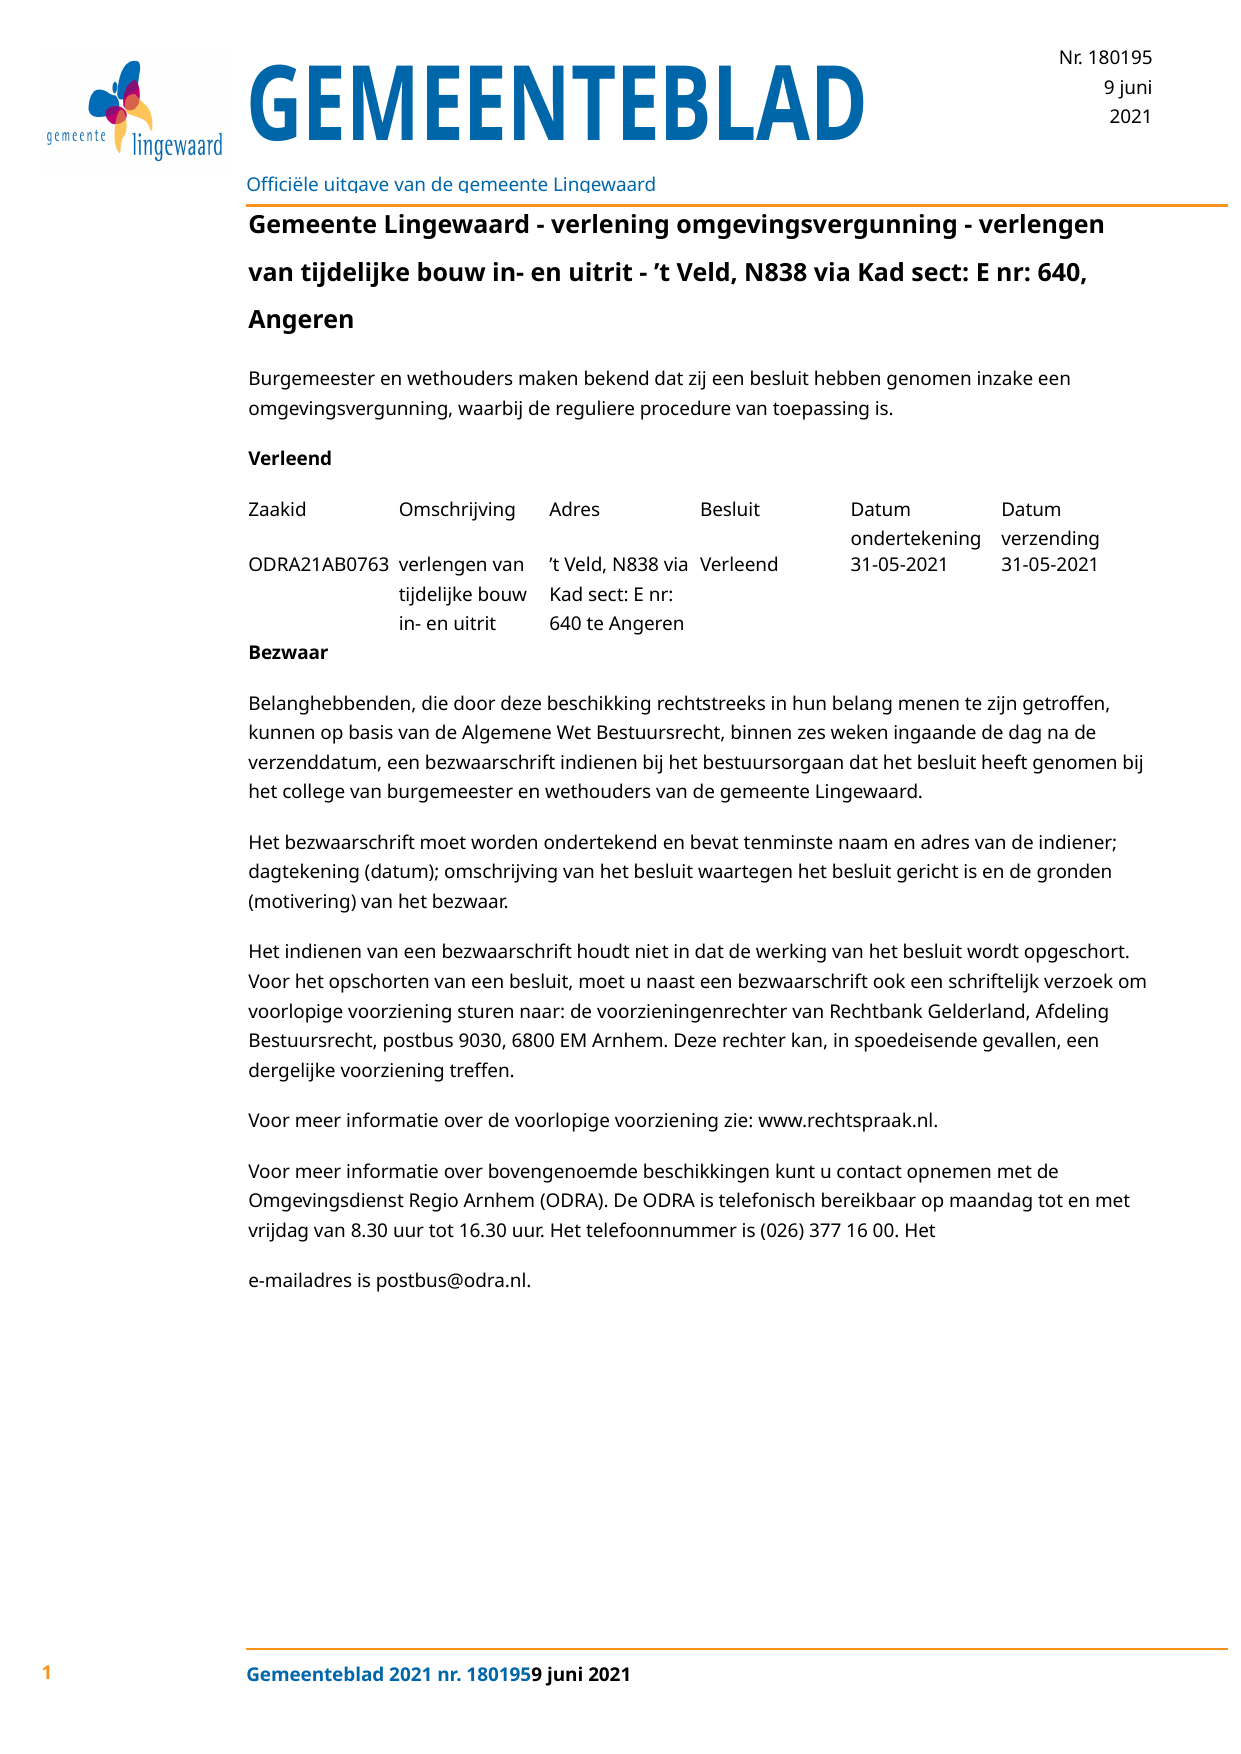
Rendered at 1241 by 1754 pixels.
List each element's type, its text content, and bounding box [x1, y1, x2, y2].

table_header Datum ondertekening [850, 496, 1001, 551]
text Bezwaar [248, 639, 1152, 665]
table_header Besluit [700, 496, 850, 551]
table_cell ODRA21AB0763 [248, 551, 398, 636]
picture [41, 47, 231, 172]
table_cell Verleend [700, 551, 850, 636]
text Verleend [248, 446, 1152, 471]
text Het bezwaarschrift moet worden ondertekend en bevat tenminste naam en adres van de indiener; dagtekening (datum); omschrijving van het besluit waartegen het besluit gericht is en de gronden (motivering) van het bezwaar. [248, 829, 1152, 914]
text Voor meer informatie over de voorlopige voorziening zie: www.rechtspraak.nl. [248, 1107, 1152, 1133]
table_header Adres [549, 496, 700, 551]
text Gemeente Lingewaard - verlening omgevingsvergunning - verlengen van tijdelijke bouw in- en uitrit - ’t Veld, N838 via Kad sect: E nr: 640, Angeren [248, 207, 1152, 336]
table_cell ’t Veld, N838 via Kad sect: E nr: 640 te Angeren [549, 551, 700, 636]
text Belanghebbenden, die door deze beschikking rechtstreeks in hun belang menen te zijn getroffen, kunnen op basis van de Algemene Wet Bestuursrecht, binnen zes weken ingaande de dag na de verzenddatum, een bezwaarschrift indienen bij het bestuursorgaan dat het besluit heeft genomen bij het college van burgemeester en wethouders van de gemeente Lingewaard. [248, 690, 1152, 804]
table_header Datum verzending [1001, 496, 1152, 551]
table_cell 31-05-2021 [850, 551, 1001, 636]
table_cell verlengen van tijdelijke bouw in- en uitrit [399, 551, 549, 636]
text Het indienen van een bezwaarschrift houdt niet in dat de werking van het besluit wordt opgeschort. Voor het opschorten van een besluit, moet u naast een bezwaarschrift ook een schriftelijk verzoek om voorlopige voorziening sturen naar: de voorzieningenrechter van Rechtbank Gelderland, Afdeling Bestuursrecht, postbus 9030, 6800 EM Arnhem. Deze rechter kan, in spoedeisende gevallen, een dergelijke voorziening treffen. [248, 939, 1152, 1083]
table_header Zaakid [248, 496, 398, 551]
text e-mailadres is postbus@odra.nl. [248, 1267, 1152, 1293]
text Voor meer informatie over bovengenoemde beschikkingen kunt u contact opnemen met de Omgevingsdienst Regio Arnhem (ODRA). De ODRA is telefonisch bereikbaar op maandag tot en met vrijdag van 8.30 uur tot 16.30 uur. Het telefoonnummer is (026) 377 16 00. Het [248, 1158, 1152, 1243]
table_cell 31-05-2021 [1001, 551, 1152, 636]
text Burgemeester en wethouders maken bekend dat zij een besluit hebben genomen inzake een omgevingsvergunning, waarbij de reguliere procedure van toepassing is. [248, 366, 1152, 421]
table_header Omschrijving [399, 496, 549, 551]
